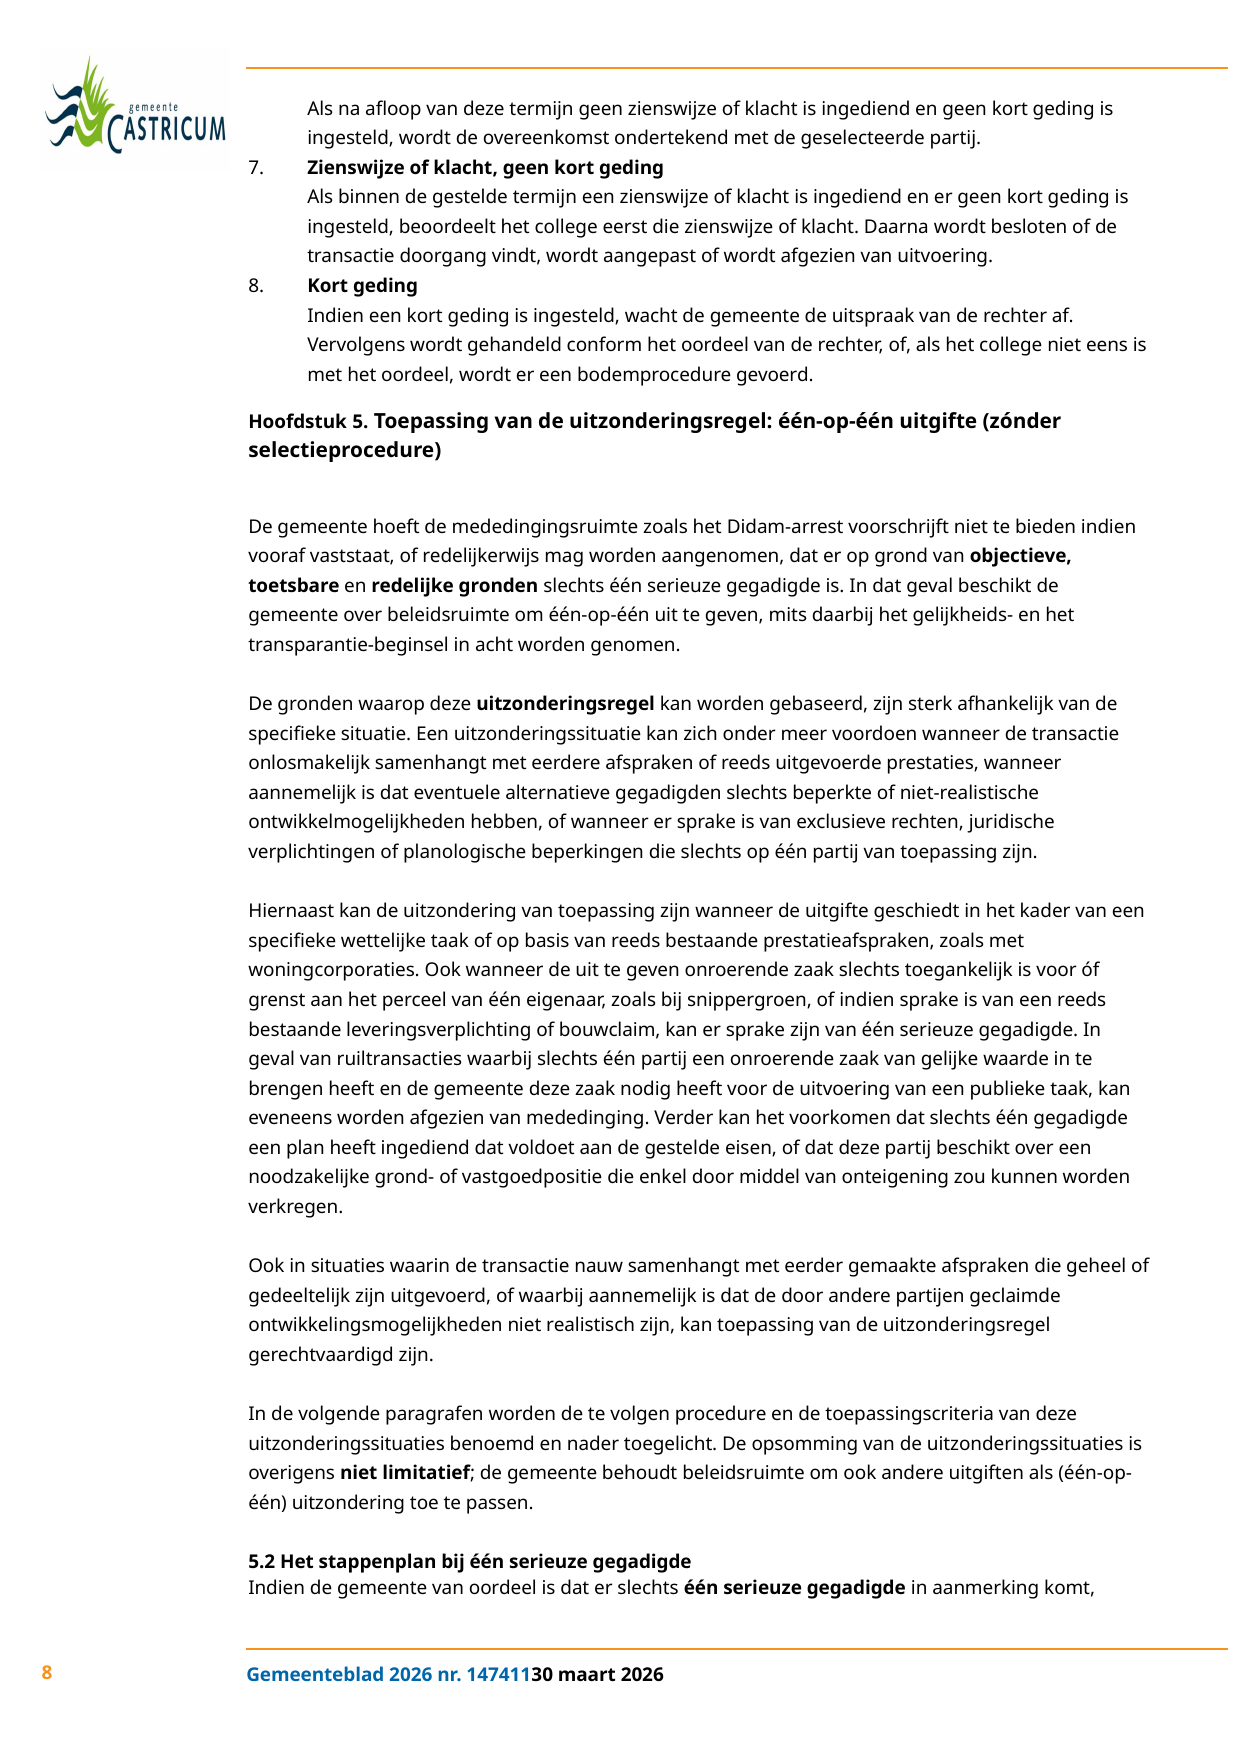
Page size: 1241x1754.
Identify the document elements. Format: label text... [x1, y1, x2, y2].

list Kort geding [248, 272, 1152, 298]
picture [41, 47, 231, 172]
list Als na afloop van deze termijn geen zienswijze of klacht is ingediend en geen kort geding is ingesteld, wordt de overeenkomst ondertekend met de geselecteerde partij. [248, 95, 1152, 150]
text In de volgende paragrafen worden de te volgen procedure en de toepassingscriteria van deze uitzonderingssituaties benoemd en nader toegelicht. De opsomming van de uitzonderingssituaties is overigens niet limitatief; de gemeente behoudt beleidsruimte om ook andere uitgiften als (één-op-één) uitzondering toe te passen. [248, 1400, 1152, 1515]
list Zienswijze of klacht, geen kort geding [248, 154, 1152, 180]
text Ook in situaties waarin de transactie nauw samenhangt met eerder gemaakte afspraken die geheel of gedeeltelijk zijn uitgevoerd, of waarbij aannemelijk is dat de door andere partijen geclaimde ontwikkelingsmogelijkheden niet realistisch zijn, kan toepassing van de uitzonderingsregel gerechtvaardigd zijn. [248, 1252, 1152, 1367]
list Als binnen de gestelde termijn een zienswijze of klacht is ingediend en er geen kort geding is ingesteld, beoordeelt het college eerst die zienswijze of klacht. Daarna wordt besloten of de transactie doorgang vindt, wordt aangepast of wordt afgezien van uitvoering. [248, 183, 1152, 268]
text 5.2 Het stappenplan bij één serieuze gegadigde [248, 1548, 1152, 1574]
text De gronden waarop deze uitzonderingsregel kan worden gebaseerd, zijn sterk afhankelijk van de specifieke situatie. Een uitzonderingssituatie kan zich onder meer voordoen wanneer de transactie onlosmakelijk samenhangt met eerdere afspraken of reeds uitgevoerde prestaties, wanneer aannemelijk is dat eventuele alternatieve gegadigden slechts beperkte of niet-realistische ontwikkelmogelijkheden hebben, of wanneer er sprake is van exclusieve rechten, juridische verplichtingen of planologische beperkingen die slechts op één partij van toepassing zijn. [248, 690, 1152, 864]
text Hiernaast kan de uitzondering van toepassing zijn wanneer de uitgifte geschiedt in het kader van een specifieke wettelijke taak of op basis van reeds bestaande prestatieafspraken, zoals met woningcorporaties. Ook wanneer de uit te geven onroerende zaak slechts toegankelijk is voor óf grenst aan het perceel van één eigenaar, zoals bij snippergroen, of indien sprake is van een reeds bestaande leveringsverplichting of bouwclaim, kan er sprake zijn van één serieuze gegadigde. In geval van ruiltransacties waarbij slechts één partij een onroerende zaak van gelijke waarde in te brengen heeft en de gemeente deze zaak nodig heeft voor de uitvoering van een publieke taak, kan eveneens worden afgezien van mededinging. Verder kan het voorkomen dat slechts één gegadigde een plan heeft ingediend dat voldoet aan de gestelde eisen, of dat deze partij beschikt over een noodzakelijke grond- of vastgoedpositie die enkel door middel van onteigening zou kunnen worden verkregen. [248, 897, 1152, 1219]
list Indien een kort geding is ingesteld, wacht de gemeente de uitspraak van de rechter af. [248, 302, 1152, 328]
text Indien de gemeente van oordeel is dat er slechts één serieuze gegadigde in aanmerking komt, [248, 1574, 1152, 1600]
list Vervolgens wordt gehandeld conform het oordeel van de rechter, of, als het college niet eens is met het oordeel, wordt er een bodemprocedure gevoerd. [248, 331, 1152, 387]
text Hoofdstuk 5. Toepassing van de uitzonderingsregel: één-op-één uitgifte (zónder selectieprocedure) [248, 407, 1152, 463]
text De gemeente hoeft de mededingingsruimte zoals het Didam-arrest voorschrijft niet te bieden indien vooraf vaststaat, of redelijkerwijs mag worden aangenomen, dat er op grond van objectieve, toetsbare en redelijke gronden slechts één serieuze gegadigde is. In dat geval beschikt de gemeente over beleidsruimte om één-op-één uit te geven, mits daarbij het gelijkheids- en het transparantie-beginsel in acht worden genomen. [248, 513, 1152, 657]
